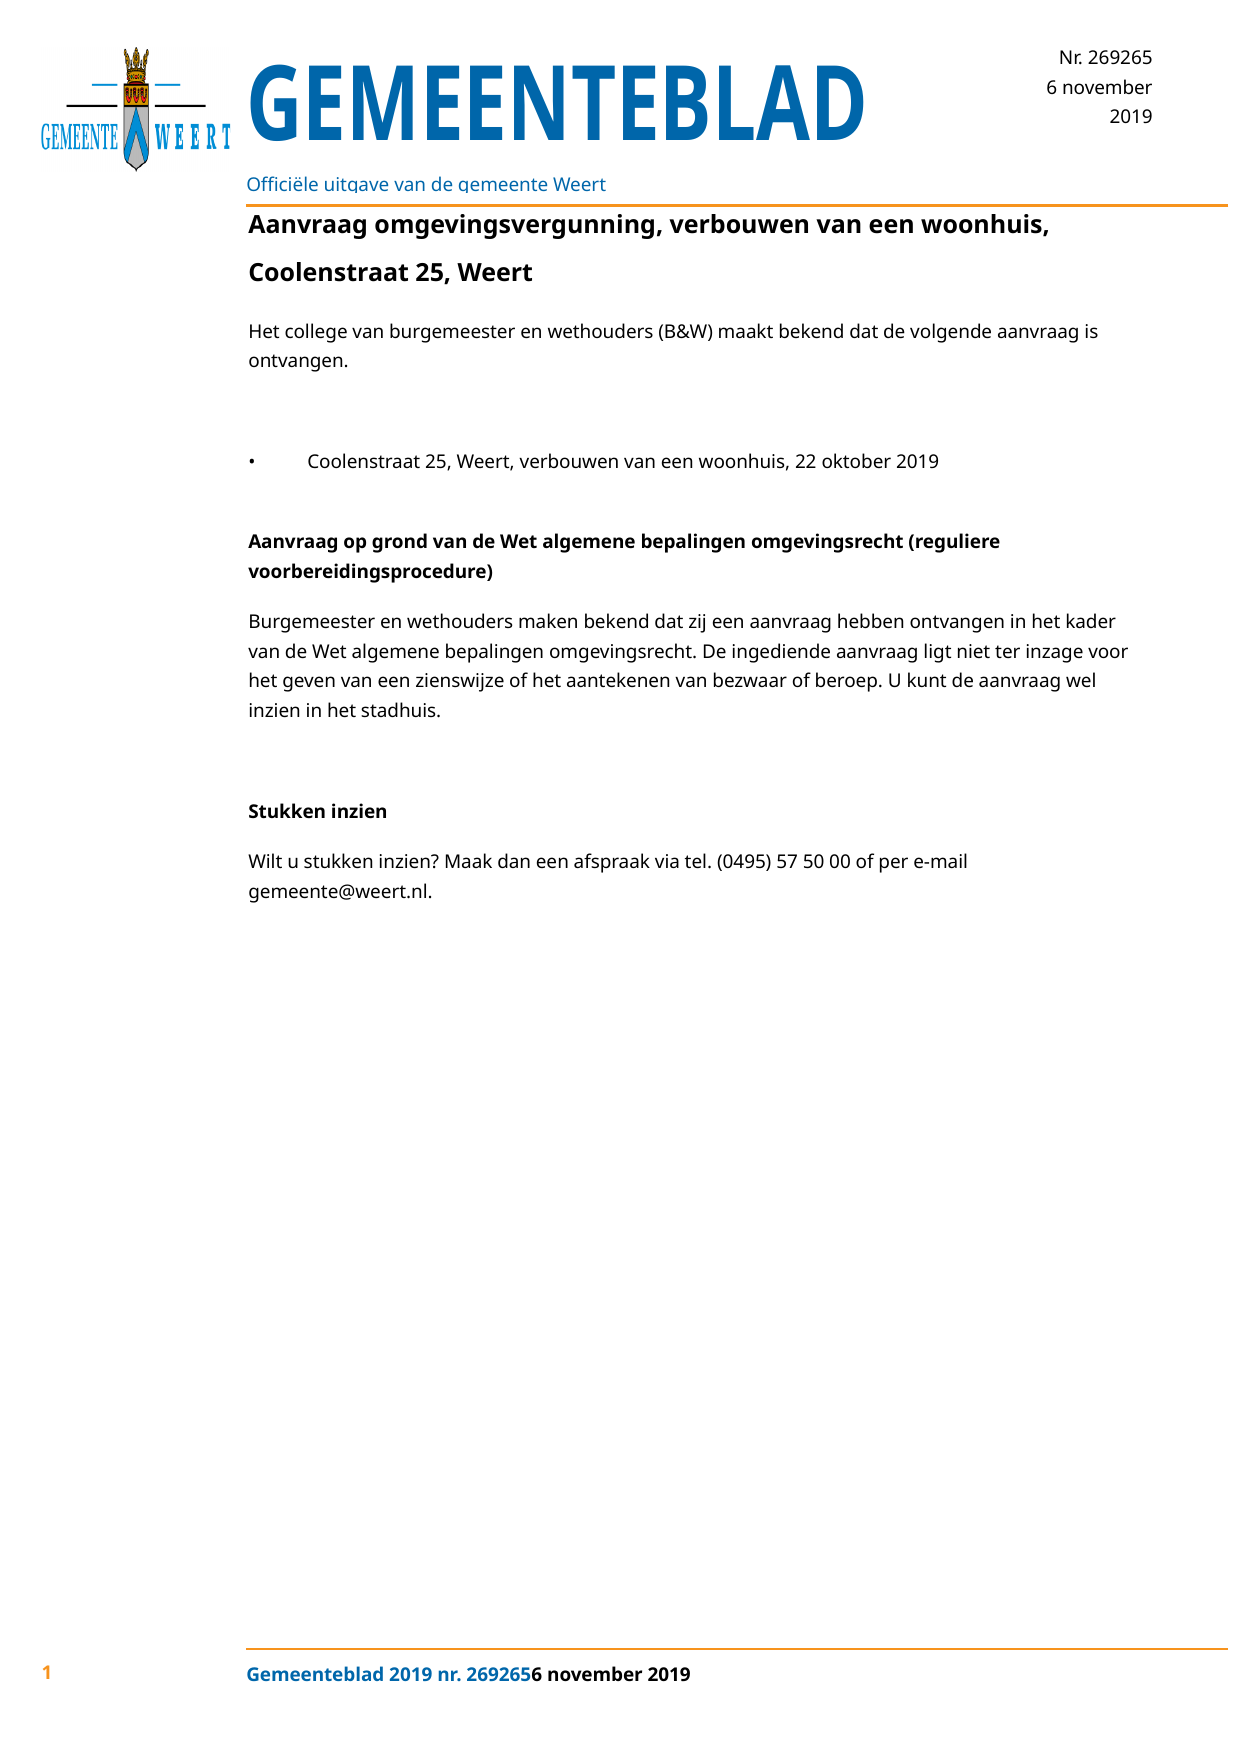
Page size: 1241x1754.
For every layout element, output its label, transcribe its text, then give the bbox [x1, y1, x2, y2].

list Coolenstraat 25, Weert, verbouwen van een woonhuis, 22 oktober 2019 [248, 448, 1152, 474]
text Aanvraag omgevingsvergunning, verbouwen van een woonhuis, Coolenstraat 25, Weert [248, 207, 1152, 288]
text Burgemeester en wethouders maken bekend dat zij een aanvraag hebben ontvangen in het kader van de Wet algemene bepalingen omgevingsrecht. De ingediende aanvraag ligt niet ter inzage voor het geven van een zienswijze of het aantekenen van bezwaar of beroep. U kunt de aanvraag wel inzien in het stadhuis. [248, 608, 1152, 723]
text Aanvraag op grond van de Wet algemene bepalingen omgevingsrecht (reguliere voorbereidingsprocedure) [248, 528, 1152, 584]
text Wilt u stukken inzien? Maak dan een afspraak via tel. (0495) 57 50 00 of per e-mail gemeente@weert.nl. [248, 848, 1152, 904]
text Stukken inzien [248, 798, 1152, 824]
text Het college van burgemeester en wethouders (B&W) maakt bekend dat de volgende aanvraag is ontvangen. [248, 318, 1152, 373]
picture [41, 47, 231, 172]
